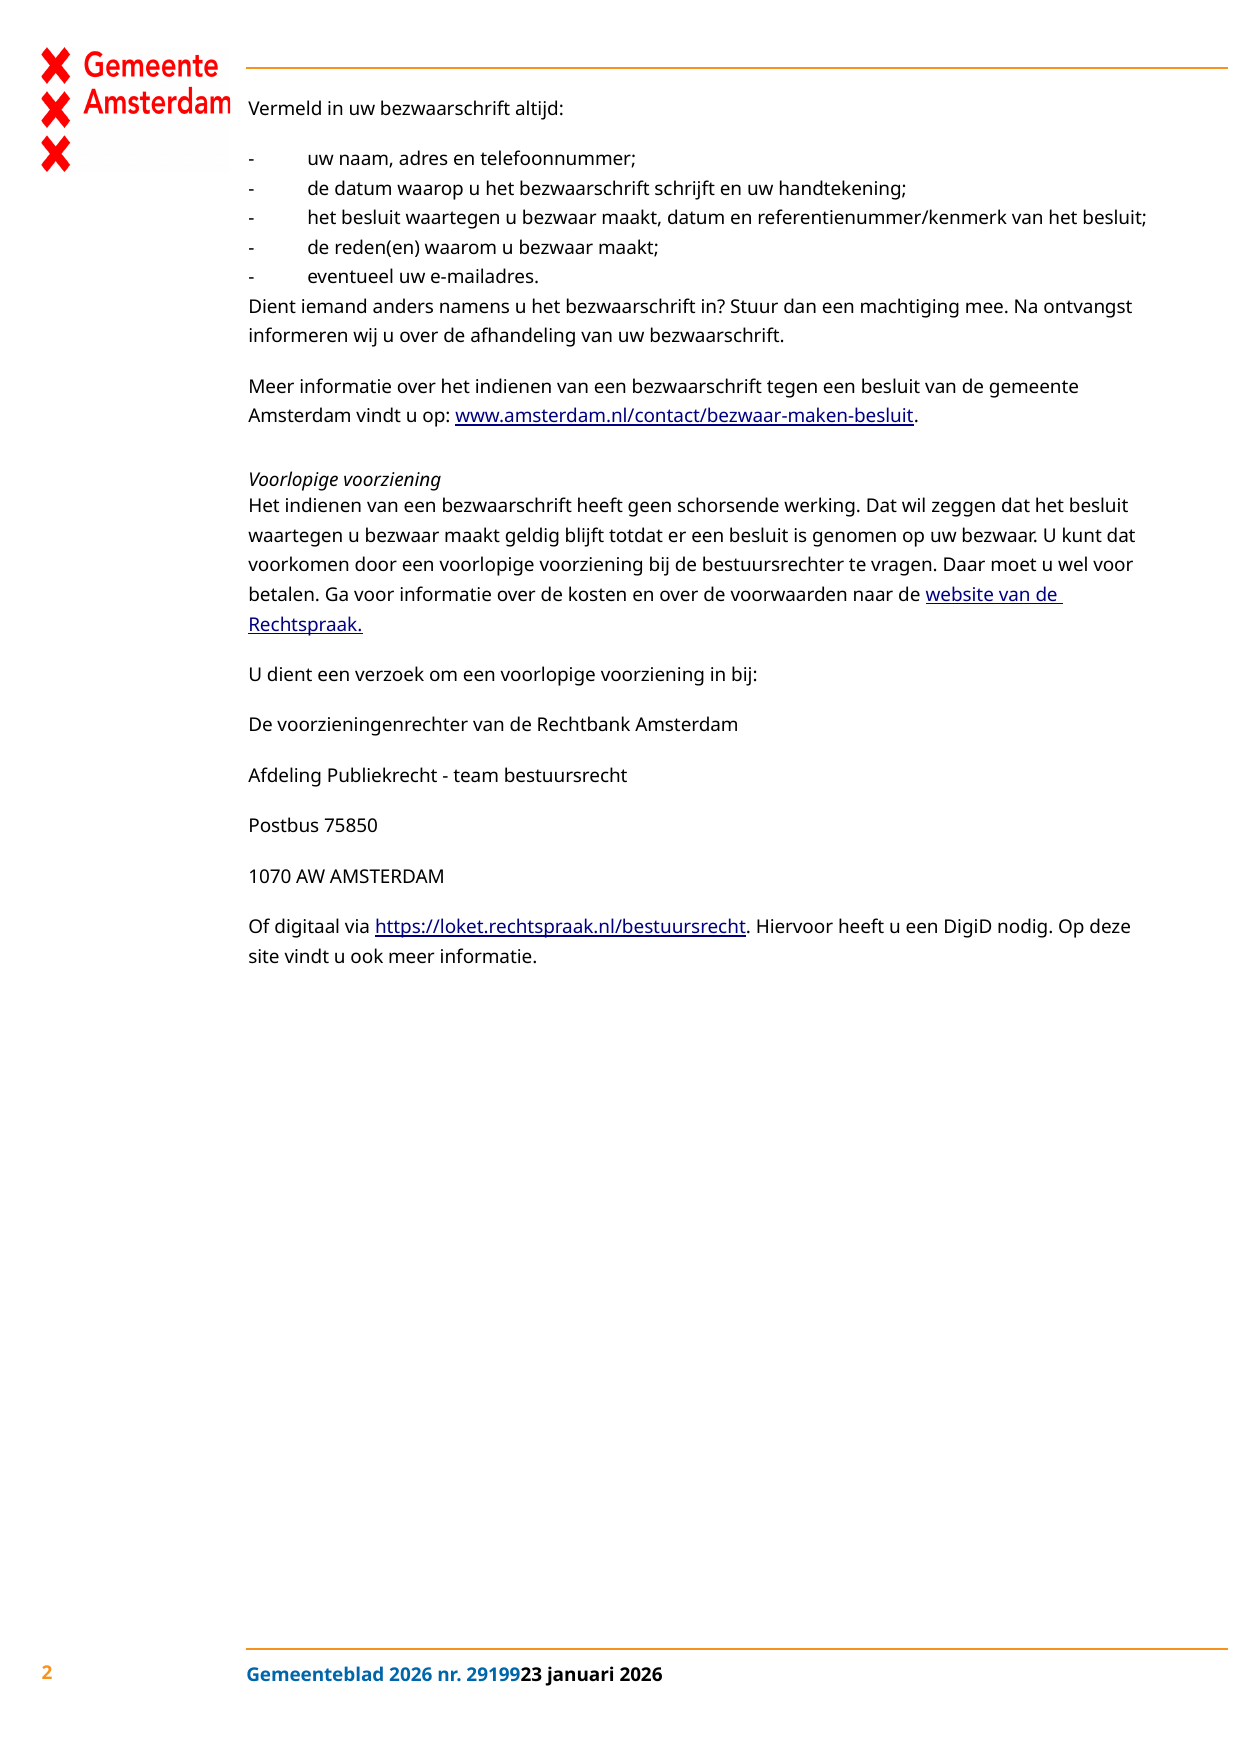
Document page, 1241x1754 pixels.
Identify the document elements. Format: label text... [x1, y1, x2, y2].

list uw naam, adres en telefoonnummer; [248, 145, 1152, 171]
text Voorlopige voorziening [248, 467, 1152, 492]
text Dient iemand anders namens u het bezwaarschrift in? Stuur dan een machtiging mee. Na ontvangst informeren wij u over de afhandeling van uw bezwaarschrift. [248, 293, 1152, 348]
text U dient een verzoek om een voorlopige voorziening in bij: [248, 661, 1152, 687]
text Vermeld in uw bezwaarschrift altijd: [248, 95, 1152, 121]
text Afdeling Publiekrecht - team bestuursrecht [248, 762, 1152, 788]
list de datum waarop u het bezwaarschrift schrijft en uw handtekening; [248, 175, 1152, 201]
text Het indienen van een bezwaarschrift heeft geen schorsende werking. Dat wil zeggen dat het besluit waartegen u bezwaar maakt geldig blijft totdat er een besluit is genomen op uw bezwaar. U kunt dat voorkomen door een voorlopige voorziening bij de bestuursrechter te vragen. Daar moet u wel voor betalen. Ga voor informatie over de kosten en over de voorwaarden naar de website van de Rechtspraak. [248, 492, 1152, 636]
text Postbus 75850 [248, 812, 1152, 838]
picture [41, 47, 231, 172]
list eventueel uw e-mailadres. [248, 263, 1152, 289]
text Of digitaal via https://loket.rechtspraak.nl/bestuursrecht. Hiervoor heeft u een DigiD nodig. Op deze site vindt u ook meer informatie. [248, 913, 1152, 968]
text De voorzieningenrechter van de Rechtbank Amsterdam [248, 712, 1152, 737]
text Meer informatie over het indienen van een bezwaarschrift tegen een besluit van de gemeente Amsterdam vindt u op: www.amsterdam.nl/contact/bezwaar-maken-besluit. [248, 373, 1152, 428]
list het besluit waartegen u bezwaar maakt, datum en referentienummer/kenmerk van het besluit; [248, 204, 1152, 230]
list de reden(en) waarom u bezwaar maakt; [248, 234, 1152, 260]
text 1070 AW AMSTERDAM [248, 863, 1152, 888]
